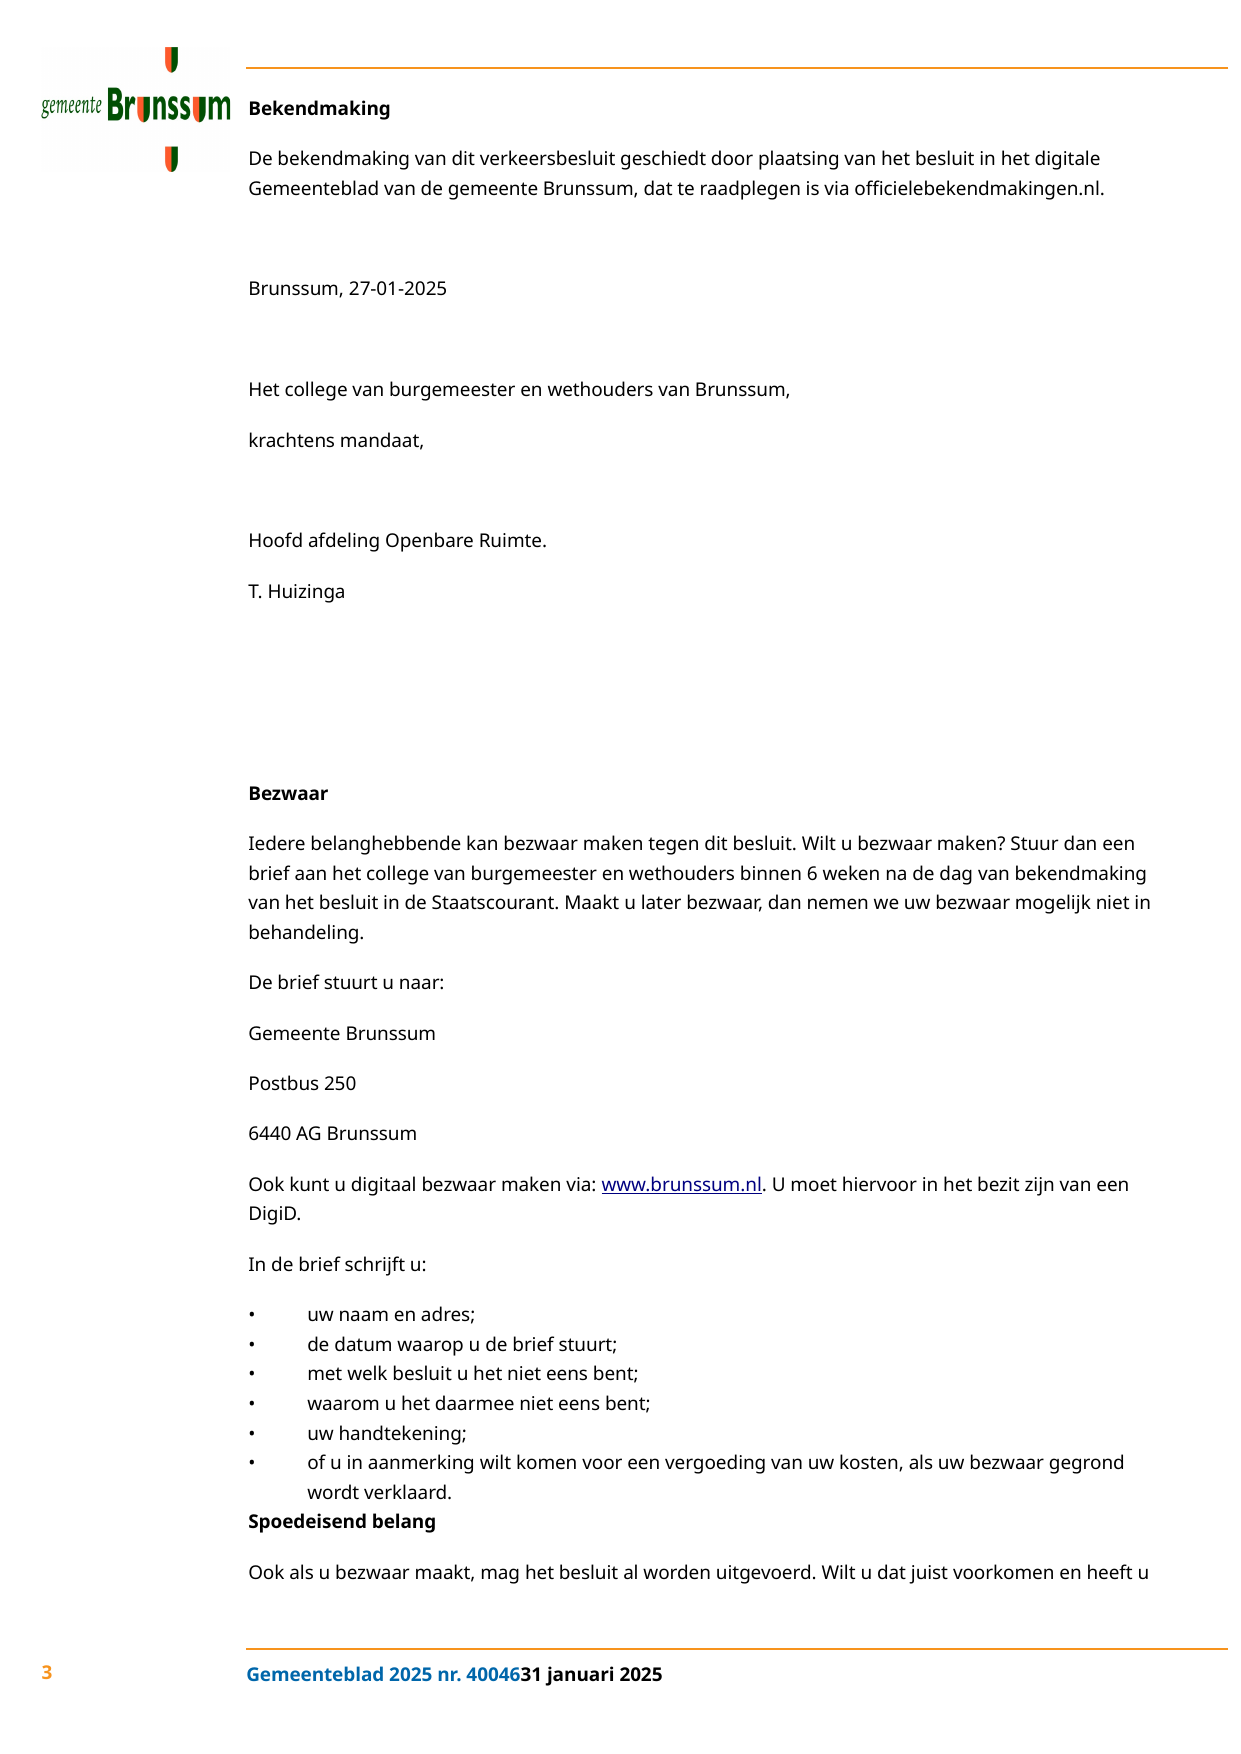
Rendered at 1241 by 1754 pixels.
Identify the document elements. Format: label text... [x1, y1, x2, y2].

text Postbus 250 [248, 1070, 1152, 1096]
text Bezwaar [248, 780, 1152, 806]
list met welk besluit u het niet eens bent; [248, 1361, 1152, 1386]
text Het college van burgemeester en wethouders van Brunssum, [248, 376, 1152, 402]
text T. Huizinga [248, 578, 1152, 604]
list waarom u het daarmee niet eens bent; [248, 1390, 1152, 1416]
text Ook kunt u digitaal bezwaar maken via: www.brunssum.nl. U moet hiervoor in het bezit zijn van een DigiD. [248, 1171, 1152, 1226]
text Spoedeisend belang [248, 1508, 1152, 1534]
list uw naam en adres; [248, 1301, 1152, 1327]
list of u in aanmerking wilt komen voor een vergoeding van uw kosten, als uw bezwaar gegrond wordt verklaard. [248, 1449, 1152, 1505]
text Ook als u bezwaar maakt, mag het besluit al worden uitgevoerd. Wilt u dat juist voorkomen en heeft u [248, 1559, 1152, 1585]
picture [41, 47, 231, 172]
text 6440 AG Brunssum [248, 1121, 1152, 1146]
text De brief stuurt u naar: [248, 969, 1152, 995]
text Brunssum, 27-01-2025 [248, 276, 1152, 301]
text Iedere belanghebbende kan bezwaar maken tegen dit besluit. Wilt u bezwaar maken? Stuur dan een brief aan het college van burgemeester en wethouders binnen 6 weken na de dag van bekendmaking van het besluit in de Staatscourant. Maakt u later bezwaar, dan nemen we uw bezwaar mogelijk niet in behandeling. [248, 830, 1152, 945]
text Hoofd afdeling Openbare Ruimte. [248, 528, 1152, 553]
text Bekendmaking [248, 95, 1152, 121]
list de datum waarop u de brief stuurt; [248, 1331, 1152, 1357]
text De bekendmaking van dit verkeersbesluit geschiedt door plaatsing van het besluit in het digitale Gemeenteblad van de gemeente Brunssum, dat te raadplegen is via officielebekendmakingen.nl. [248, 145, 1152, 201]
text krachtens mandaat, [248, 427, 1152, 453]
text In de brief schrijft u: [248, 1251, 1152, 1277]
list uw handtekening; [248, 1420, 1152, 1446]
text Gemeente Brunssum [248, 1020, 1152, 1046]
